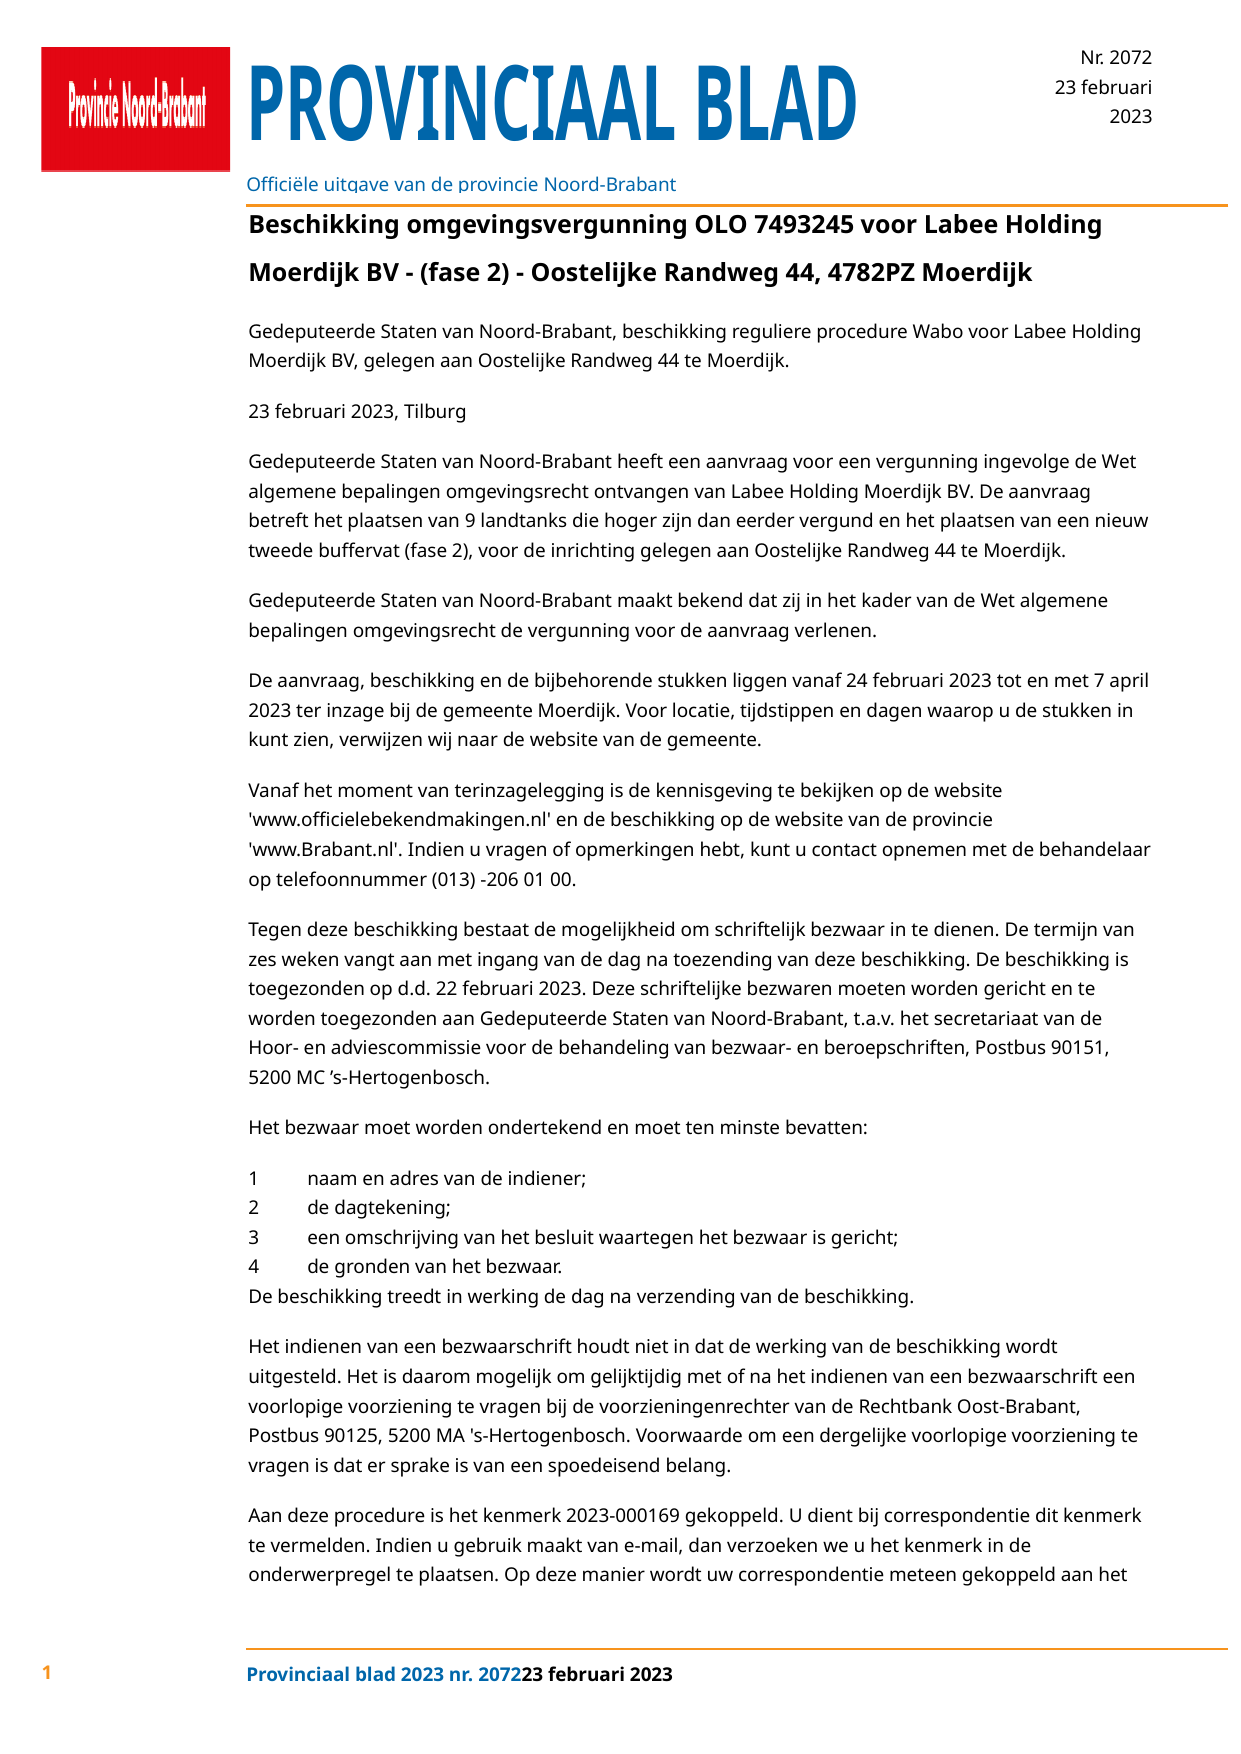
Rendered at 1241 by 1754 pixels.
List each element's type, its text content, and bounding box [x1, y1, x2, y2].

text Aan deze procedure is het kenmerk 2023-000169 gekoppeld. U dient bij correspondentie dit kenmerk te vermelden. Indien u gebruik maakt van e-mail, dan verzoeken we u het kenmerk in de onderwerpregel te plaatsen. Op deze manier wordt uw correspondentie meteen gekoppeld aan het [248, 1502, 1152, 1587]
picture [41, 47, 231, 172]
text De aanvraag, beschikking en de bijbehorende stukken liggen vanaf 24 februari 2023 tot en met 7 april 2023 ter inzage bij de gemeente Moerdijk. Voor locatie, tijdstippen en dagen waarop u de stukken in kunt zien, verwijzen wij naar de website van de gemeente. [248, 667, 1152, 752]
list de gronden van het bezwaar. [248, 1254, 1152, 1279]
text 23 februari 2023, Tilburg [248, 398, 1152, 424]
text De beschikking treedt in werking de dag na verzending van de beschikking. [248, 1283, 1152, 1309]
list een omschrijving van het besluit waartegen het bezwaar is gericht; [248, 1224, 1152, 1250]
list de dagtekening; [248, 1194, 1152, 1220]
text Gedeputeerde Staten van Noord-Brabant heeft een aanvraag voor een vergunning ingevolge de Wet algemene bepalingen omgevingsrecht ontvangen van Labee Holding Moerdijk BV. De aanvraag betreft het plaatsen van 9 landtanks die hoger zijn dan eerder vergund en het plaatsen van een nieuw tweede buffervat (fase 2), voor de inrichting gelegen aan Oostelijke Randweg 44 te Moerdijk. [248, 448, 1152, 563]
text Beschikking omgevingsvergunning OLO 7493245 voor Labee Holding Moerdijk BV - (fase 2) - Oostelijke Randweg 44, 4782PZ Moerdijk [248, 207, 1152, 288]
text Tegen deze beschikking bestaat de mogelijkheid om schriftelijk bezwaar in te dienen. De termijn van zes weken vangt aan met ingang van de dag na toezending van deze beschikking. De beschikking is toegezonden op d.d. 22 februari 2023. Deze schriftelijke bezwaren moeten worden gericht en te worden toegezonden aan Gedeputeerde Staten van Noord-Brabant, t.a.v. het secretariaat van de Hoor- en adviescommissie voor de behandeling van bezwaar- en beroepschriften, Postbus 90151, 5200 MC ’s-Hertogenbosch. [248, 916, 1152, 1090]
text Vanaf het moment van terinzagelegging is de kennisgeving te bekijken op de website 'www.officielebekendmakingen.nl' en de beschikking op de website van de provincie 'www.Brabant.nl'. Indien u vragen of opmerkingen hebt, kunt u contact opnemen met de behandelaar op telefoonnummer (013) -206 01 00. [248, 777, 1152, 892]
text Het bezwaar moet worden ondertekend en moet ten minste bevatten: [248, 1114, 1152, 1140]
list naam en adres van de indiener; [248, 1165, 1152, 1191]
text Het indienen van een bezwaarschrift houdt niet in dat de werking van de beschikking wordt uitgesteld. Het is daarom mogelijk om gelijktijdig met of na het indienen van een bezwaarschrift een voorlopige voorziening te vragen bij de voorzieningenrechter van de Rechtbank Oost-Brabant, Postbus 90125, 5200 MA 's-Hertogenbosch. Voorwaarde om een dergelijke voorlopige voorziening te vragen is dat er sprake is van een spoedeisend belang. [248, 1334, 1152, 1478]
text Gedeputeerde Staten van Noord-Brabant maakt bekend dat zij in het kader van de Wet algemene bepalingen omgevingsrecht de vergunning voor de aanvraag verlenen. [248, 587, 1152, 643]
text Gedeputeerde Staten van Noord-Brabant, beschikking reguliere procedure Wabo voor Labee Holding Moerdijk BV, gelegen aan Oostelijke Randweg 44 te Moerdijk. [248, 318, 1152, 373]
